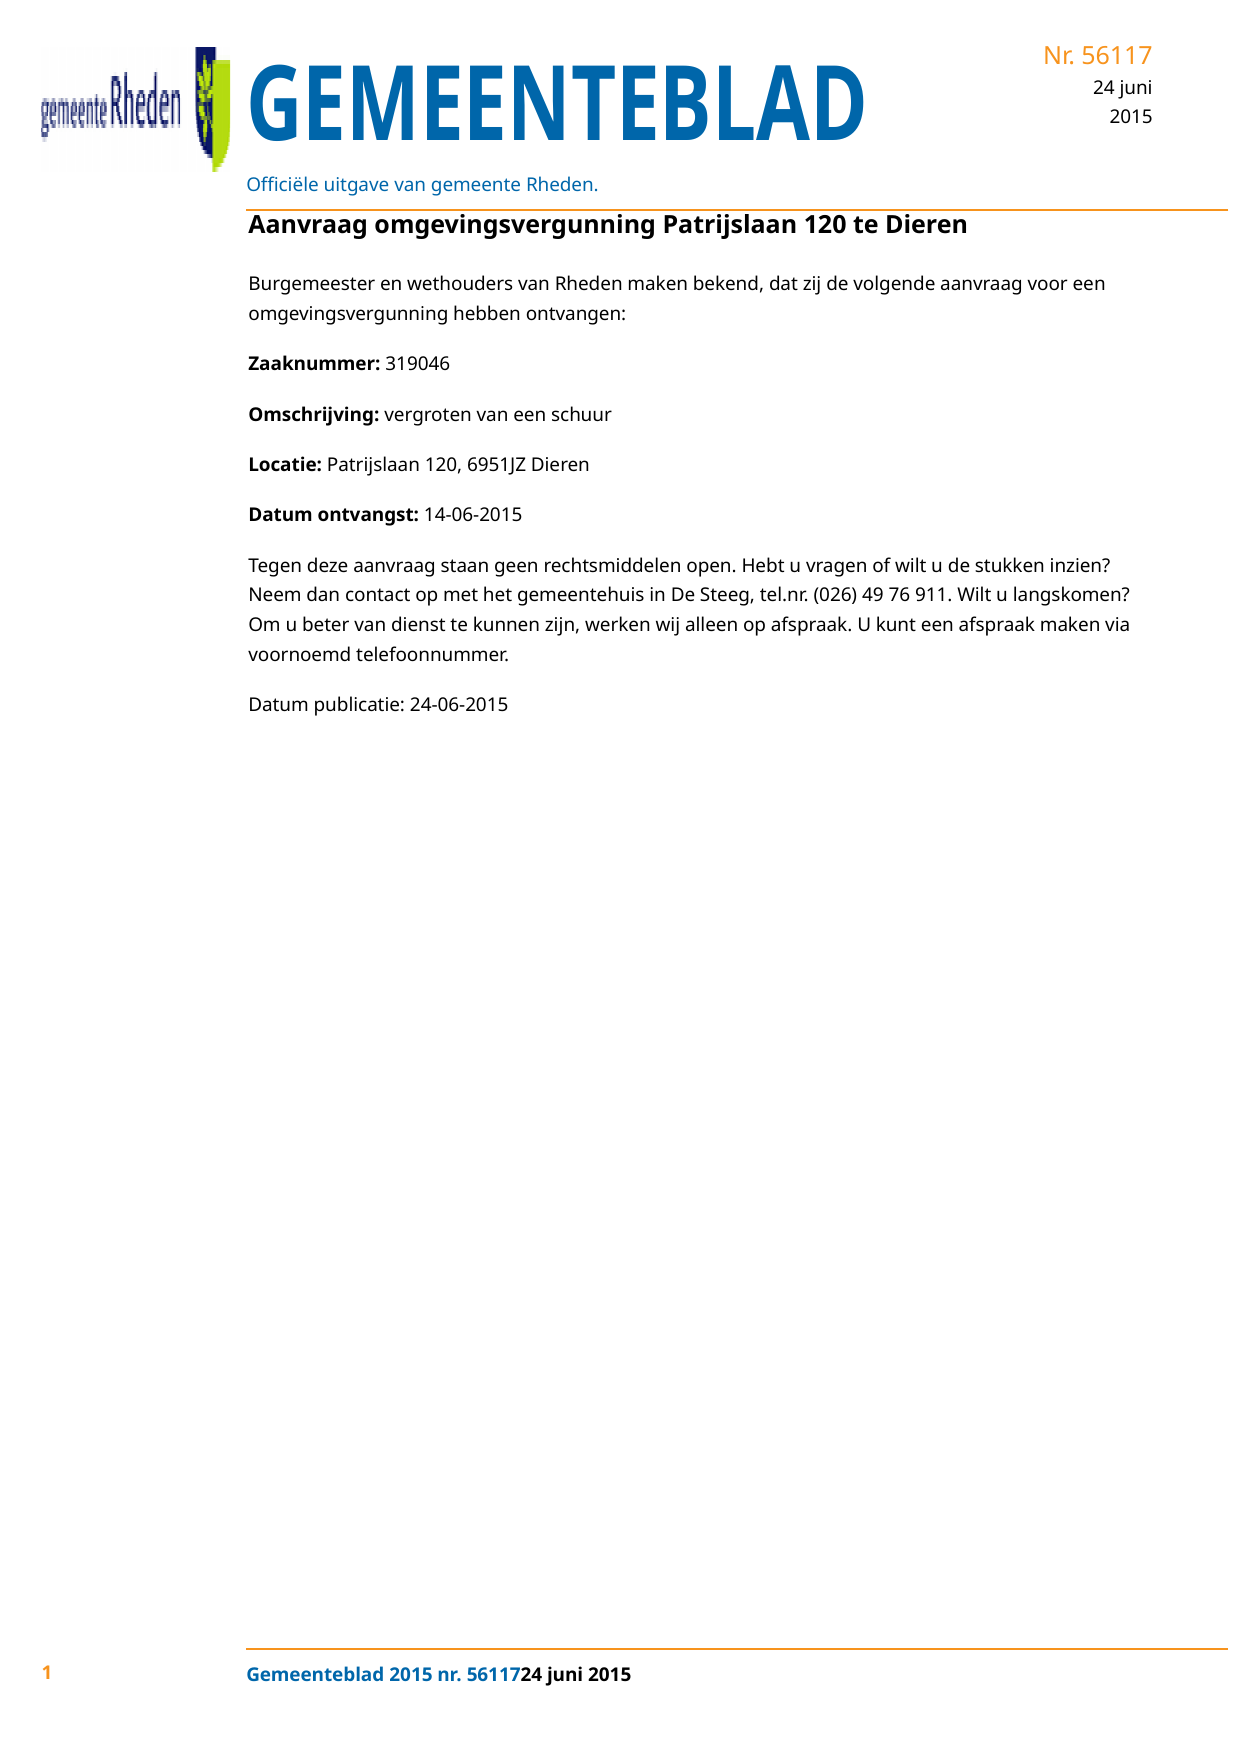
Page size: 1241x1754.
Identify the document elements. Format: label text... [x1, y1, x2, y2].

text Burgemeester en wethouders van Rheden maken bekend, dat zij de volgende aanvraag voor een omgevingsvergunning hebben ontvangen: [248, 270, 1152, 326]
text Datum ontvangst: 14-06-2015 [248, 502, 1152, 527]
text Datum publicatie: 24-06-2015 [248, 691, 1152, 717]
text Tegen deze aanvraag staan geen rechtsmiddelen open. Hebt u vragen of wilt u de stukken inzien? Neem dan contact op met het gemeentehuis in De Steeg, tel.nr. (026) 49 76 911. Wilt u langskomen? Om u beter van dienst te kunnen zijn, werken wij alleen op afspraak. U kunt een afspraak maken via voornoemd telefoonnummer. [248, 552, 1152, 666]
text Zaaknummer: 319046 [248, 350, 1152, 376]
text Aanvraag omgevingsvergunning Patrijslaan 120 te Dieren [248, 211, 1152, 241]
text Omschrijving: vergroten van een schuur [248, 401, 1152, 426]
text Locatie: Patrijslaan 120, 6951JZ Dieren [248, 451, 1152, 477]
picture [41, 47, 231, 172]
